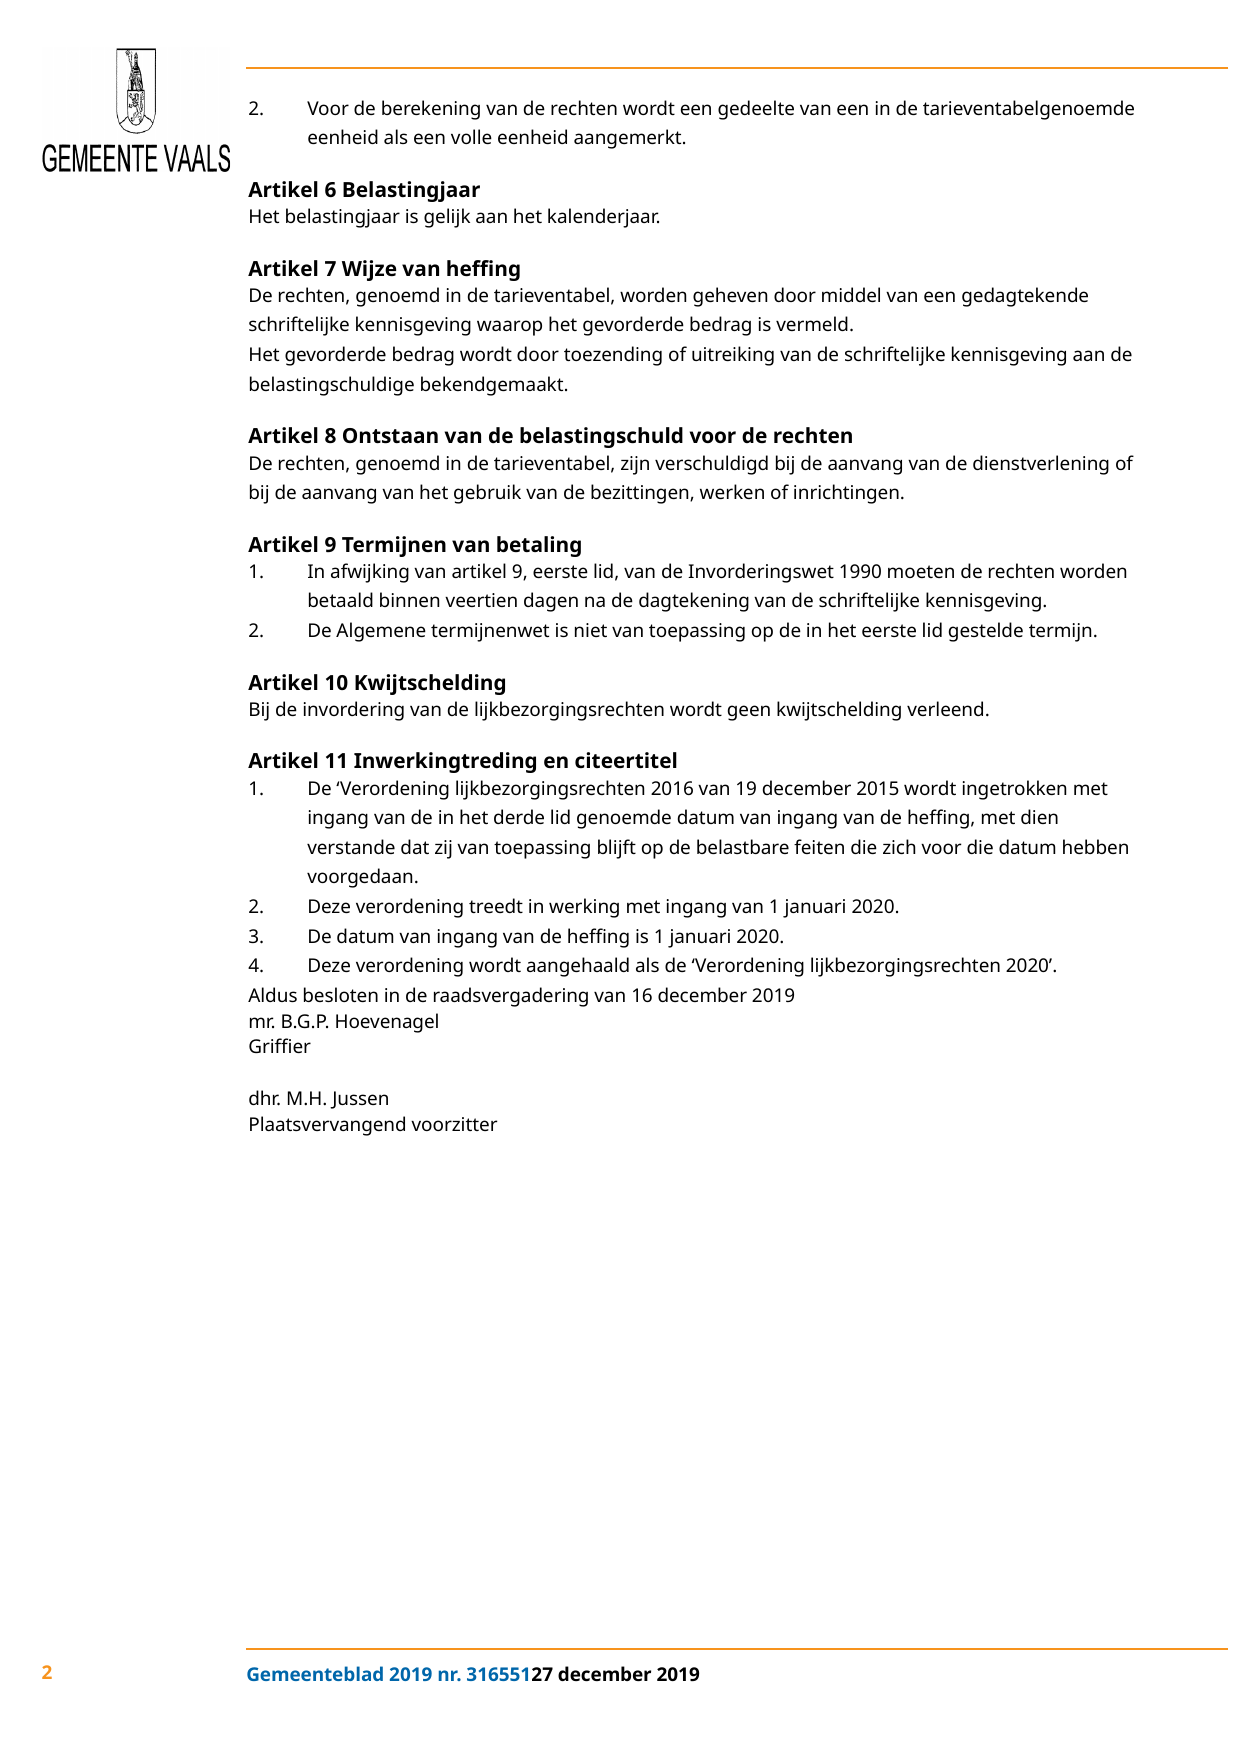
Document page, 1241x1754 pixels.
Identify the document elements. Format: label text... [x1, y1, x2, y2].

list Deze verordening wordt aangehaald als de ‘Verordening lijkbezorgingsrechten 2020’. [248, 952, 1152, 978]
text De rechten, genoemd in de tarieventabel, worden geheven door middel van een gedagtekende schriftelijke kennisgeving waarop het gevorderde bedrag is vermeld. [248, 282, 1152, 337]
list Voor de berekening van de rechten wordt een gedeelte van een in de tarieventabelgenoemde eenheid als een volle eenheid aangemerkt. [248, 95, 1152, 150]
picture [41, 47, 231, 172]
list De Algemene termijnenwet is niet van toepassing op de in het eerste lid gestelde termijn. [248, 617, 1152, 643]
text Het gevorderde bedrag wordt door toezending of uitreiking van de schriftelijke kennisgeving aan de belastingschuldige bekendgemaakt. [248, 341, 1152, 397]
list De ‘Verordening lijkbezorgingsrechten 2016 van 19 december 2015 wordt ingetrokken met ingang van de in het derde lid genoemde datum van ingang van de heffing, met dien verstande dat zij van toepassing blijft op de belastbare feiten die zich voor die datum hebben voorgedaan. [248, 775, 1152, 889]
list In afwijking van artikel 9, eerste lid, van de Invorderingswet 1990 moeten de rechten worden betaald binnen veertien dagen na de dagtekening van de schriftelijke kennisgeving. [248, 558, 1152, 613]
text Artikel 7 Wijze van heffing [248, 254, 1152, 282]
text Griffier [248, 1033, 1152, 1059]
list De datum van ingang van de heffing is 1 januari 2020. [248, 923, 1152, 949]
text dhr. M.H. Jussen [248, 1085, 1152, 1111]
list Deze verordening treedt in werking met ingang van 1 januari 2020. [248, 893, 1152, 919]
text Het belastingjaar is gelijk aan het kalenderjaar. [248, 203, 1152, 229]
text Artikel 8 Ontstaan van de belastingschuld voor de rechten [248, 421, 1152, 450]
text Aldus besloten in de raadsvergadering van 16 december 2019 [248, 982, 1152, 1008]
text De rechten, genoemd in de tarieventabel, zijn verschuldigd bij de aanvang van de dienstverlening of bij de aanvang van het gebruik van de bezittingen, werken of inrichtingen. [248, 450, 1152, 505]
text Artikel 9 Termijnen van betaling [248, 530, 1152, 558]
text Plaatsvervangend voorzitter [248, 1111, 1152, 1136]
text Artikel 10 Kwijtschelding [248, 668, 1152, 696]
text Artikel 6 Belastingjaar [248, 175, 1152, 203]
text mr. B.G.P. Hoevenagel [248, 1008, 1152, 1033]
text Bij de invordering van de lijkbezorgingsrechten wordt geen kwijtschelding verleend. [248, 696, 1152, 722]
text Artikel 11 Inwerkingtreding en citeertitel [248, 747, 1152, 775]
